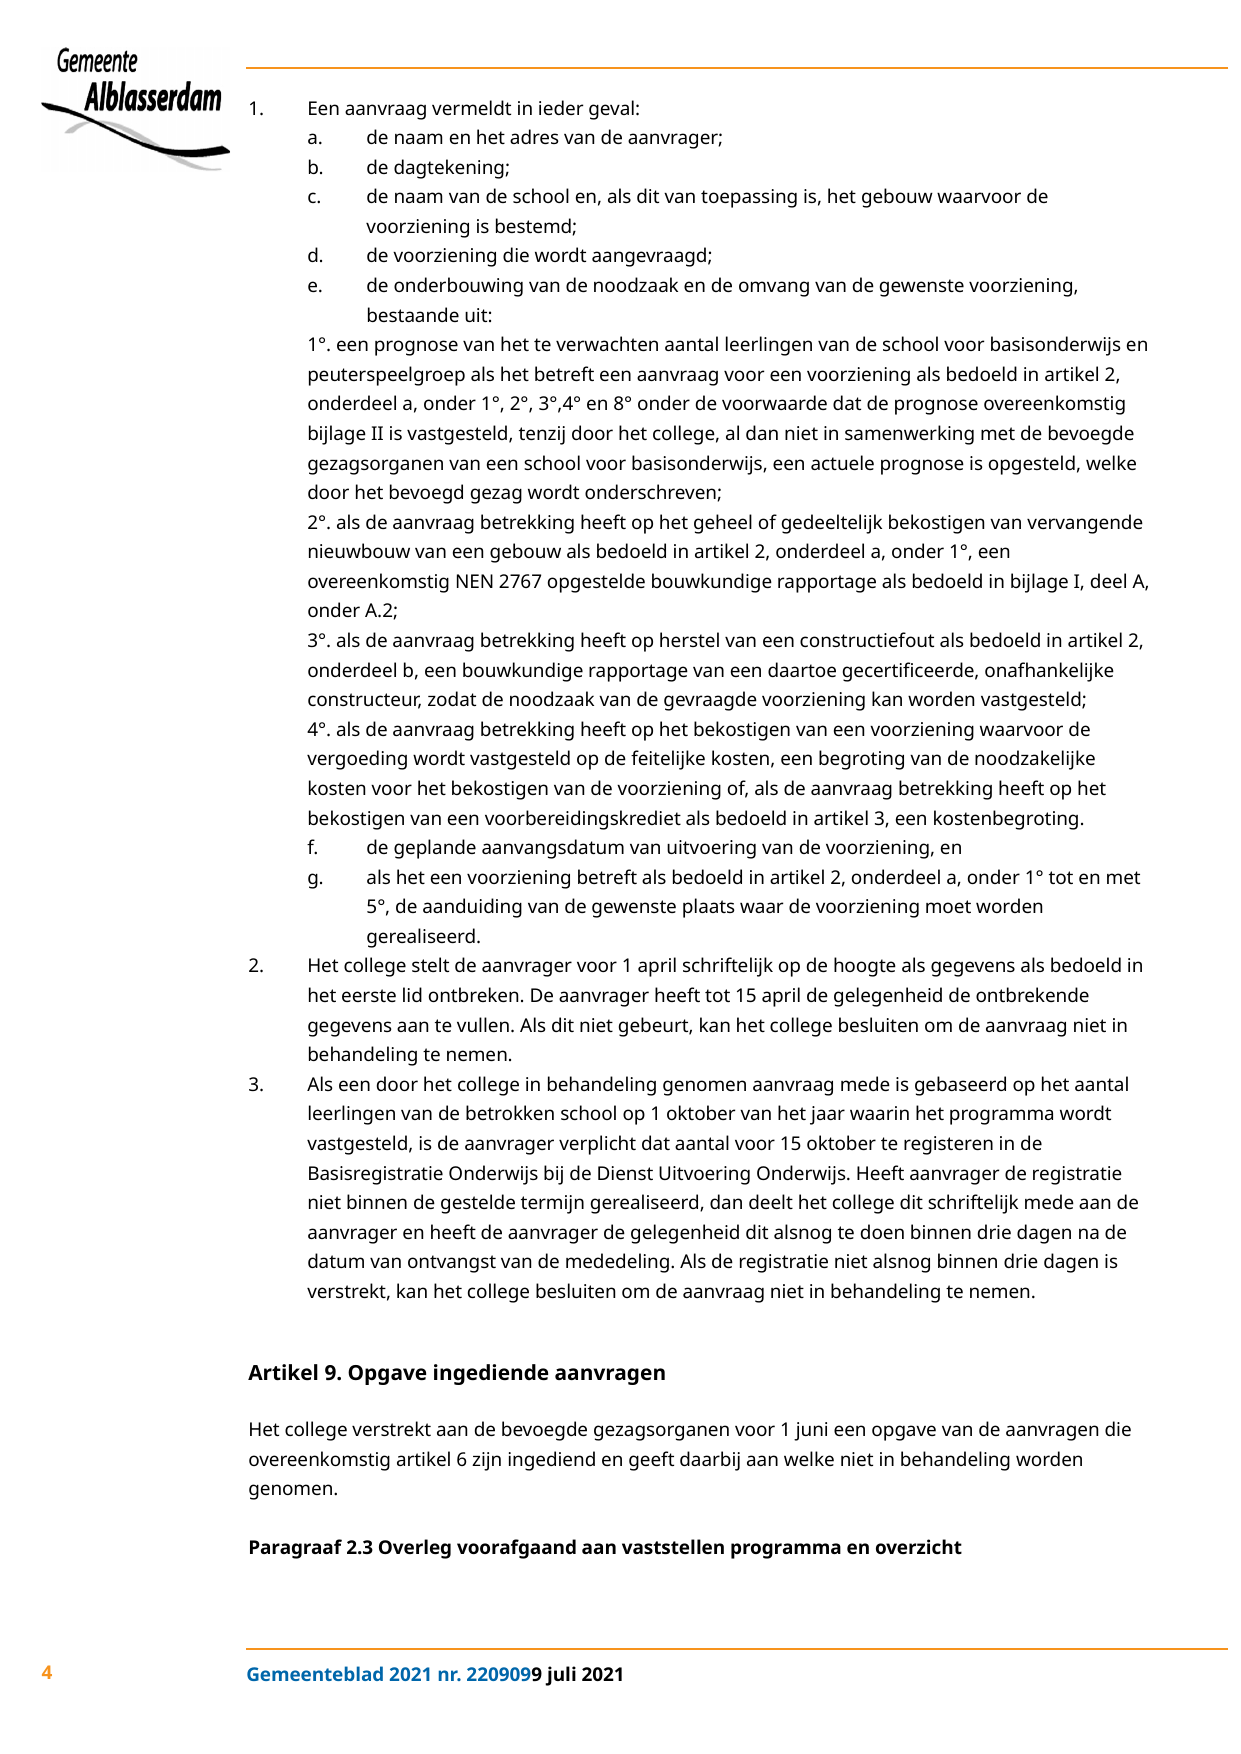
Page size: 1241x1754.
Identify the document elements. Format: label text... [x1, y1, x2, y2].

picture [41, 47, 231, 172]
list Een aanvraag vermeldt in ieder geval: [248, 95, 1152, 121]
list de naam van de school en, als dit van toepassing is, het gebouw waarvoor de voorziening is bestemd; [307, 183, 1152, 239]
list de naam en het adres van de aanvrager; [307, 124, 1152, 150]
list de geplande aanvangsdatum van uitvoering van de voorziening, en [307, 834, 1152, 860]
list de voorziening die wordt aangevraagd; [307, 243, 1152, 268]
list 1°. een prognose van het te verwachten aantal leerlingen van de school voor basisonderwijs en peuterspeelgroep als het betreft een aanvraag voor een voorziening als bedoeld in artikel 2, onderdeel a, onder 1°, 2°, 3°,4° en 8° onder de voorwaarde dat de prognose overeenkomstig bijlage II is vastgesteld, tenzij door het college, al dan niet in samenwerking met de bevoegde gezagsorganen van een school voor basisonderwijs, een actuele prognose is opgesteld, welke door het bevoegd gezag wordt onderschreven; [248, 331, 1152, 505]
list 2°. als de aanvraag betrekking heeft op het geheel of gedeeltelijk bekostigen van vervangende nieuwbouw van een gebouw als bedoeld in artikel 2, onderdeel a, onder 1°, een overeenkomstig NEN 2767 opgestelde bouwkundige rapportage als bedoeld in bijlage I, deel A, onder A.2; [248, 509, 1152, 623]
text Artikel 9. Opgave ingediende aanvragen [248, 1358, 1152, 1387]
list Het college stelt de aanvrager voor 1 april schriftelijk op de hoogte als gegevens als bedoeld in het eerste lid ontbreken. De aanvrager heeft tot 15 april de gelegenheid de ontbrekende gegevens aan te vullen. Als dit niet gebeurt, kan het college besluiten om de aanvraag niet in behandeling te nemen. [248, 953, 1152, 1067]
list de dagtekening; [307, 154, 1152, 180]
list 3°. als de aanvraag betrekking heeft op herstel van een constructiefout als bedoeld in artikel 2, onderdeel b, een bouwkundige rapportage van een daartoe gecertificeerde, onafhankelijke constructeur, zodat de noodzaak van de gevraagde voorziening kan worden vastgesteld; [248, 627, 1152, 712]
text Het college verstrekt aan de bevoegde gezagsorganen voor 1 juni een opgave van de aanvragen die overeenkomstig artikel 6 zijn ingediend en geeft daarbij aan welke niet in behandeling worden genomen. [248, 1416, 1152, 1501]
list 4°. als de aanvraag betrekking heeft op het bekostigen van een voorziening waarvoor de vergoeding wordt vastgesteld op de feitelijke kosten, een begroting van de noodzakelijke kosten voor het bekostigen van de voorziening of, als de aanvraag betrekking heeft op het bekostigen van een voorbereidingskrediet als bedoeld in artikel 3, een kostenbegroting. [248, 716, 1152, 831]
text Paragraaf 2.3 Overleg voorafgaand aan vaststellen programma en overzicht [248, 1534, 1152, 1560]
list Als een door het college in behandeling genomen aanvraag mede is gebaseerd op het aantal leerlingen van de betrokken school op 1 oktober van het jaar waarin het programma wordt vastgesteld, is de aanvrager verplicht dat aantal voor 15 oktober te registeren in de Basisregistratie Onderwijs bij de Dienst Uitvoering Onderwijs. Heeft aanvrager de registratie niet binnen de gestelde termijn gerealiseerd, dan deelt het college dit schriftelijk mede aan de aanvrager en heeft de aanvrager de gelegenheid dit alsnog te doen binnen drie dagen na de datum van ontvangst van de mededeling. Als de registratie niet alsnog binnen drie dagen is verstrekt, kan het college besluiten om de aanvraag niet in behandeling te nemen. [248, 1071, 1152, 1304]
list de onderbouwing van de noodzaak en de omvang van de gewenste voorziening, bestaande uit: [307, 272, 1152, 328]
list als het een voorziening betreft als bedoeld in artikel 2, onderdeel a, onder 1° tot en met 5°, de aanduiding van de gewenste plaats waar de voorziening moet worden gerealiseerd. [307, 864, 1152, 949]
